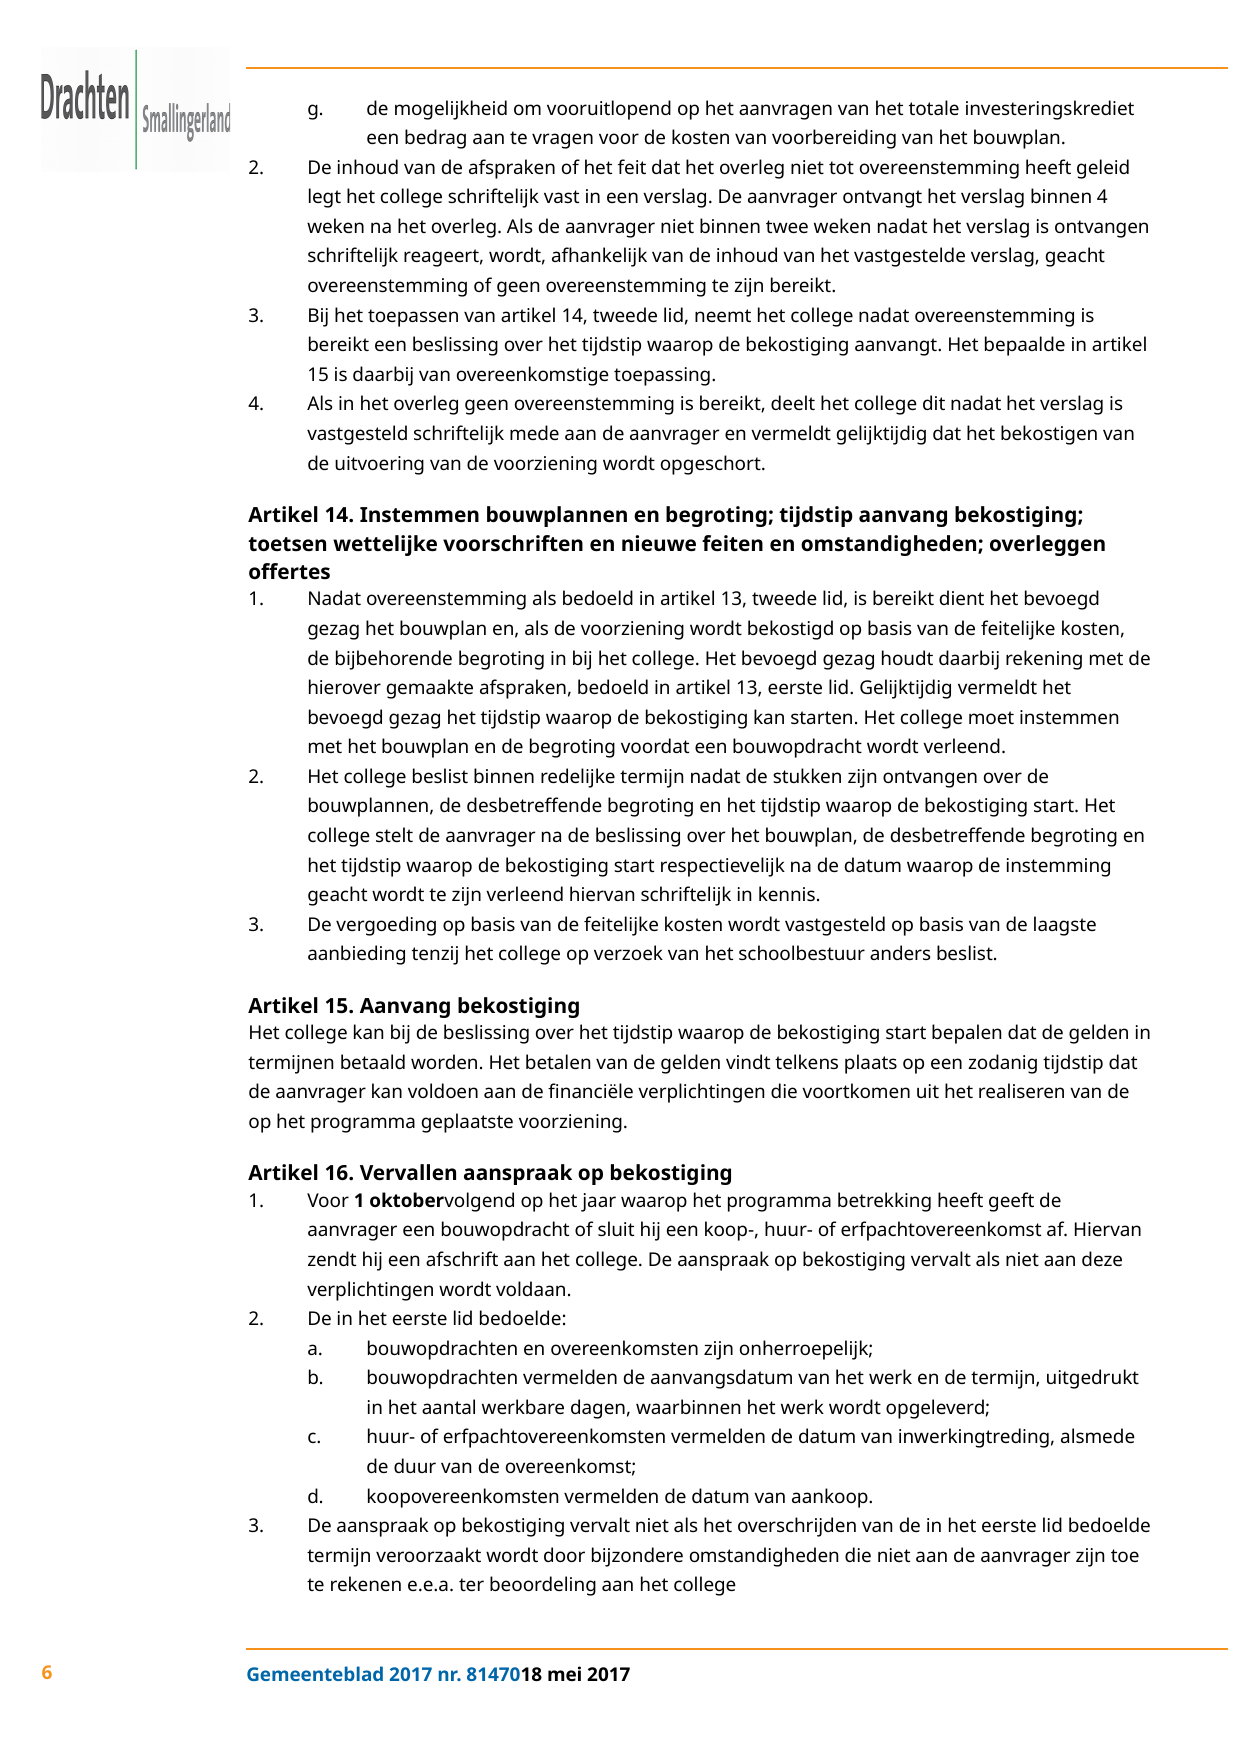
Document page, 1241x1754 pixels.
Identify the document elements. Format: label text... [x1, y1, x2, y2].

list bouwopdrachten vermelden de aanvangsdatum van het werk en de termijn, uitgedrukt in het aantal werkbare dagen, waarbinnen het werk wordt opgeleverd; [307, 1364, 1152, 1420]
text Het college kan bij de beslissing over het tijdstip waarop de bekostiging start bepalen dat de gelden in termijnen betaald worden. Het betalen van de gelden vindt telkens plaats op een zodanig tijdstip dat de aanvrager kan voldoen aan de financiële verplichtingen die voortkomen uit het realiseren van de op het programma geplaatste voorziening. [248, 1019, 1152, 1134]
list huur- of erfpachtovereenkomsten vermelden de datum van inwerkingtreding, alsmede de duur van de overeenkomst; [307, 1424, 1152, 1479]
list De in het eerste lid bedoelde: [248, 1305, 1152, 1331]
text Artikel 16. Vervallen aanspraak op bekostiging [248, 1158, 1152, 1187]
list koopovereenkomsten vermelden de datum van aankoop. [307, 1483, 1152, 1508]
list Als in het overleg geen overeenstemming is bereikt, deelt het college dit nadat het verslag is vastgesteld schriftelijk mede aan de aanvrager en vermeldt gelijktijdig dat het bekostigen van de uitvoering van de voorziening wordt opgeschort. [248, 391, 1152, 476]
text Artikel 14. Instemmen bouwplannen en begroting; tijdstip aanvang bekostiging; toetsen wettelijke voorschriften en nieuwe feiten en omstandigheden; overleggen offertes [248, 500, 1152, 586]
list De vergoeding op basis van de feitelijke kosten wordt vastgesteld op basis van de laagste aanbieding tenzij het college op verzoek van het schoolbestuur anders beslist. [248, 911, 1152, 966]
text Artikel 15. Aanvang bekostiging [248, 991, 1152, 1019]
list Bij het toepassen van artikel 14, tweede lid, neemt het college nadat overeenstemming is bereikt een beslissing over het tijdstip waarop de bekostiging aanvangt. Het bepaalde in artikel 15 is daarbij van overeenkomstige toepassing. [248, 302, 1152, 387]
list de mogelijkheid om vooruitlopend op het aanvragen van het totale investeringskrediet een bedrag aan te vragen voor de kosten van voorbereiding van het bouwplan. [307, 95, 1152, 150]
picture [41, 47, 231, 172]
list Het college beslist binnen redelijke termijn nadat de stukken zijn ontvangen over de bouwplannen, de desbetreffende begroting en het tijdstip waarop de bekostiging start. Het college stelt de aanvrager na de beslissing over het bouwplan, de desbetreffende begroting en het tijdstip waarop de bekostiging start respectievelijk na de datum waarop de instemming geacht wordt te zijn verleend hiervan schriftelijk in kennis. [248, 763, 1152, 907]
list bouwopdrachten en overeenkomsten zijn onherroepelijk; [307, 1335, 1152, 1361]
list Voor 1 oktobervolgend op het jaar waarop het programma betrekking heeft geeft de aanvrager een bouwopdracht of sluit hij een koop-, huur- of erfpachtovereenkomst af. Hiervan zendt hij een afschrift aan het college. De aanspraak op bekostiging vervalt als niet aan deze verplichtingen wordt voldaan. [248, 1187, 1152, 1301]
list Nadat overeenstemming als bedoeld in artikel 13, tweede lid, is bereikt dient het bevoegd gezag het bouwplan en, als de voorziening wordt bekostigd op basis van de feitelijke kosten, de bijbehorende begroting in bij het college. Het bevoegd gezag houdt daarbij rekening met de hierover gemaakte afspraken, bedoeld in artikel 13, eerste lid. Gelijktijdig vermeldt het bevoegd gezag het tijdstip waarop de bekostiging kan starten. Het college moet instemmen met het bouwplan en de begroting voordat een bouwopdracht wordt verleend. [248, 586, 1152, 759]
list De aanspraak op bekostiging vervalt niet als het overschrijden van de in het eerste lid bedoelde termijn veroorzaakt wordt door bijzondere omstandigheden die niet aan de aanvrager zijn toe te rekenen e.e.a. ter beoordeling aan het college [248, 1512, 1152, 1597]
list De inhoud van de afspraken of het feit dat het overleg niet tot overeenstemming heeft geleid legt het college schriftelijk vast in een verslag. De aanvrager ontvangt het verslag binnen 4 weken na het overleg. Als de aanvrager niet binnen twee weken nadat het verslag is ontvangen schriftelijk reageert, wordt, afhankelijk van de inhoud van het vastgestelde verslag, geacht overeenstemming of geen overeenstemming te zijn bereikt. [248, 154, 1152, 298]
